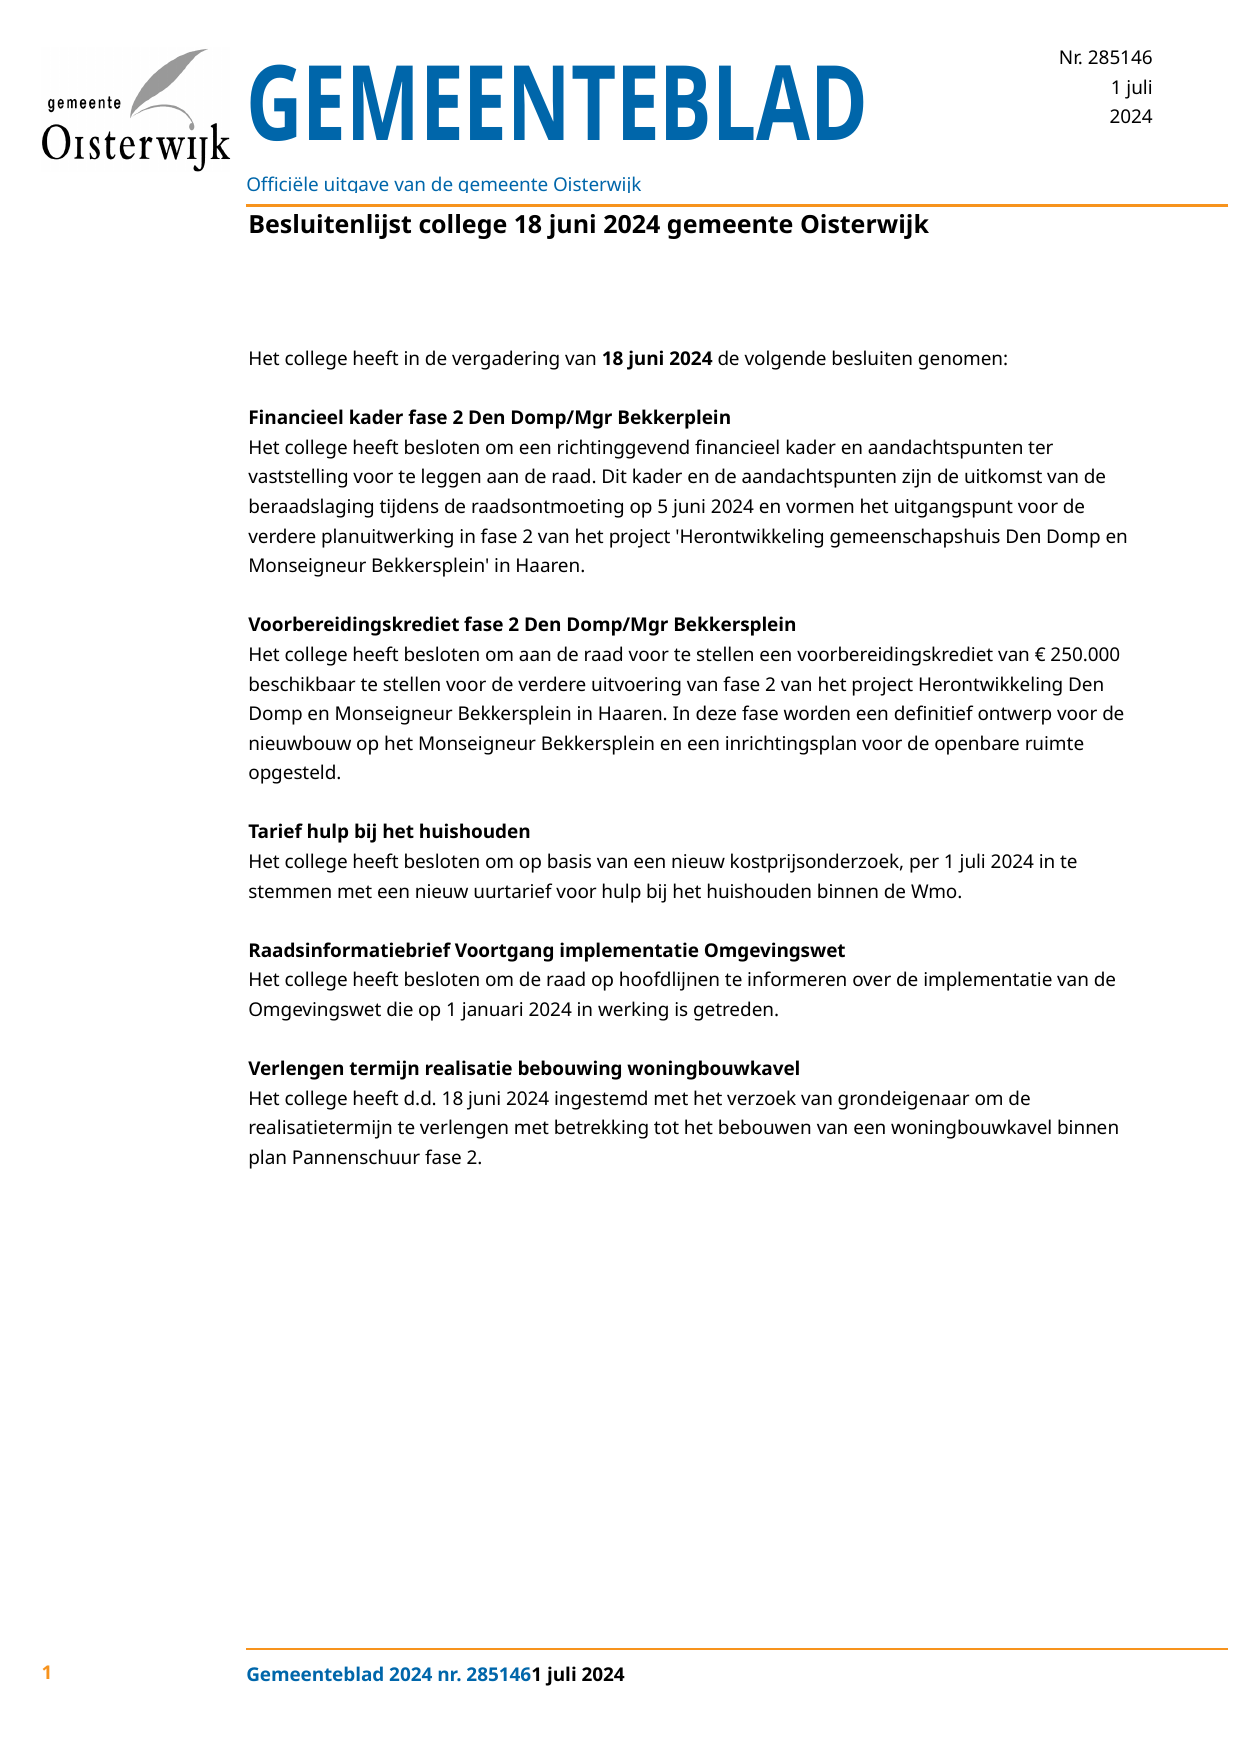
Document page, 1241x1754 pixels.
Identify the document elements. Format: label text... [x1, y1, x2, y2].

text Verlengen termijn realisatie bebouwing woningbouwkavel [248, 1055, 1152, 1081]
text Voorbereidingskrediet fase 2 Den Domp/Mgr Bekkersplein [248, 612, 1152, 637]
text Raadsinformatiebrief Voortgang implementatie Omgevingswet [248, 937, 1152, 963]
picture [41, 47, 231, 172]
text Financieel kader fase 2 Den Domp/Mgr Bekkerplein [248, 404, 1152, 430]
text Het college heeft d.d. 18 juni 2024 ingestemd met het verzoek van grondeigenaar om de realisatietermijn te verlengen met betrekking tot het bebouwen van een woningbouwkavel binnen plan Pannenschuur fase 2. [248, 1085, 1152, 1170]
text Het college heeft in de vergadering van 18 juni 2024 de volgende besluiten genomen: [248, 345, 1152, 371]
text Het college heeft besloten om een richtinggevend financieel kader en aandachtspunten ter vaststelling voor te leggen aan de raad. Dit kader en de aandachtspunten zijn de uitkomst van de beraadslaging tijdens de raadsontmoeting op 5 juni 2024 en vormen het uitgangspunt voor de verdere planuitwerking in fase 2 van het project 'Herontwikkeling gemeenschapshuis Den Domp en Monseigneur Bekkersplein' in Haaren. [248, 434, 1152, 578]
text Besluitenlijst college 18 juni 2024 gemeente Oisterwijk [248, 207, 1152, 241]
text Tarief hulp bij het huishouden [248, 819, 1152, 844]
text Het college heeft besloten om aan de raad voor te stellen een voorbereidingskrediet van € 250.000 beschikbaar te stellen voor de verdere uitvoering van fase 2 van het project Herontwikkeling Den Domp en Monseigneur Bekkersplein in Haaren. In deze fase worden een definitief ontwerp voor de nieuwbouw op het Monseigneur Bekkersplein en een inrichtingsplan voor de openbare ruimte opgesteld. [248, 641, 1152, 785]
text Het college heeft besloten om op basis van een nieuw kostprijsonderzoek, per 1 juli 2024 in te stemmen met een nieuw uurtarief voor hulp bij het huishouden binnen de Wmo. [248, 848, 1152, 903]
text Het college heeft besloten om de raad op hoofdlijnen te informeren over de implementatie van de Omgevingswet die op 1 januari 2024 in werking is getreden. [248, 967, 1152, 1022]
